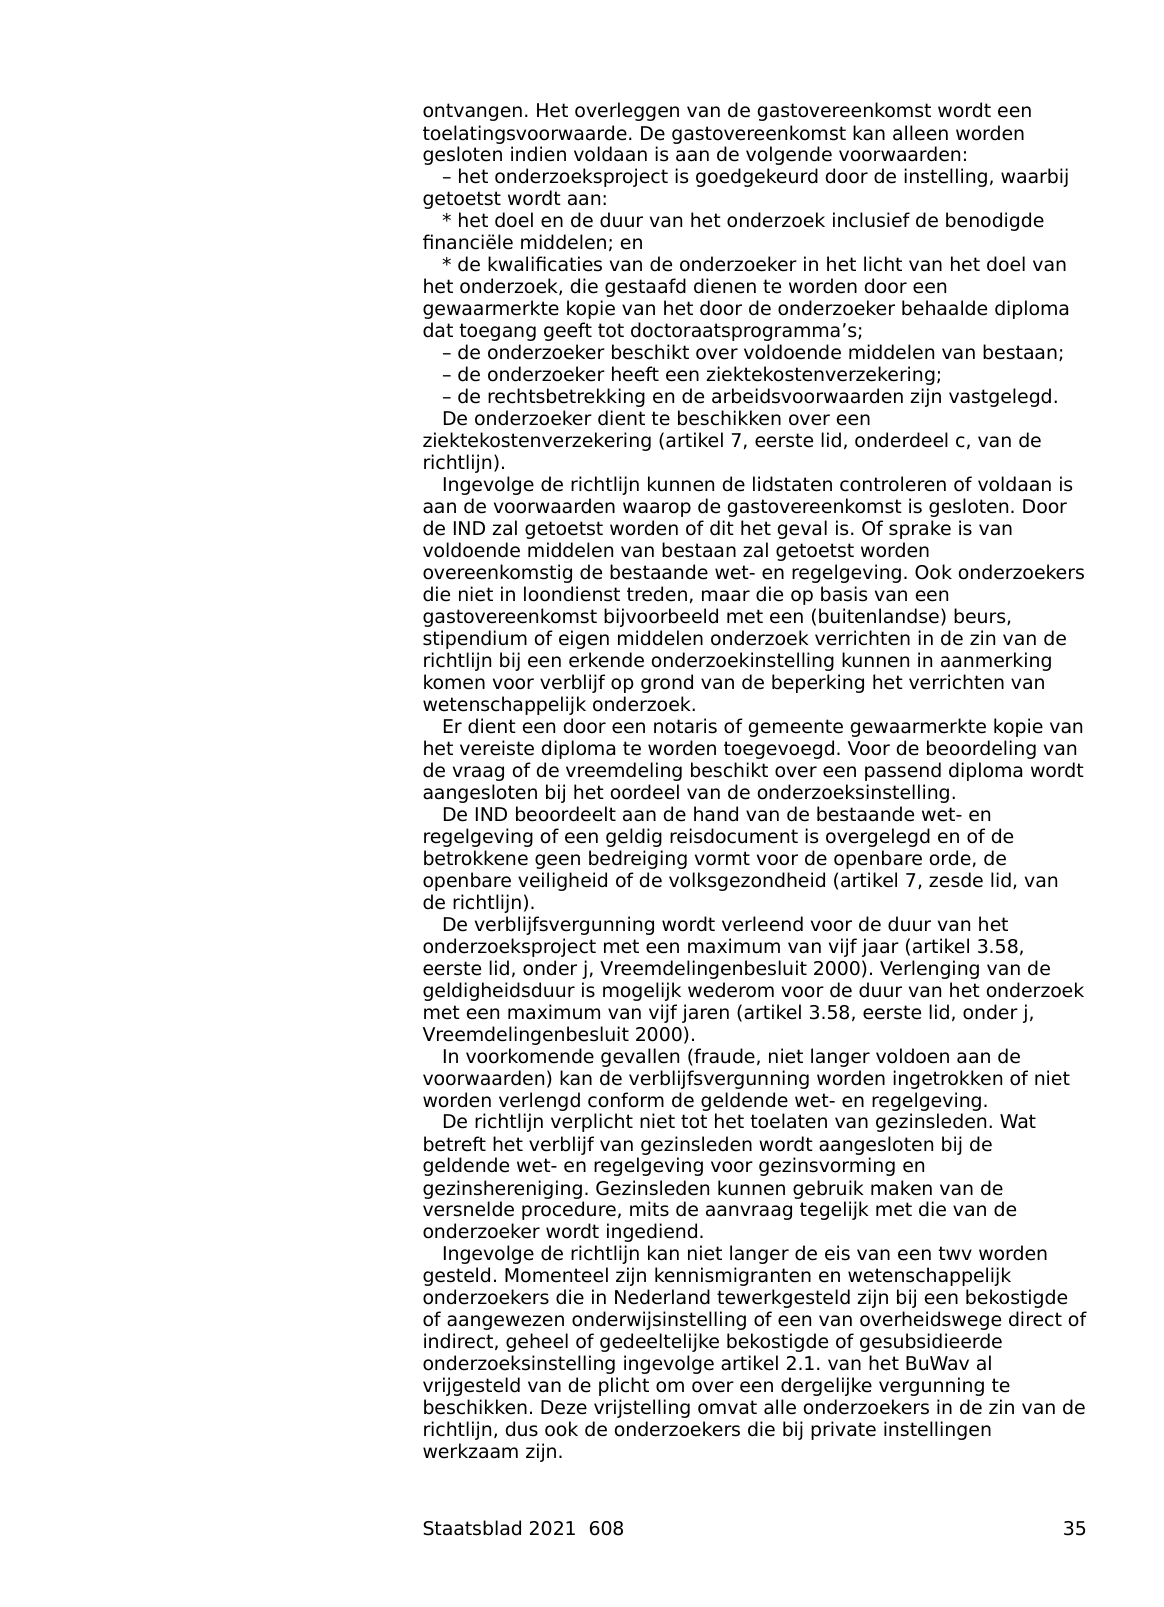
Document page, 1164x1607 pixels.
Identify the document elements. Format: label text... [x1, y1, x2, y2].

text De verblijfsvergunning wordt verleend voor de duur van het onderzoeksproject met een maximum van vijf jaar (artikel 3.58, eerste lid, onder j, Vreemdelingenbesluit 2000). Verlenging van de geldigheidsduur is mogelijk wederom voor de duur van het onderzoek met een maximum van vijf jaren (artikel 3.58, eerste lid, onder j, Vreemdelingenbesluit 2000). [422, 914, 1087, 1046]
text Ingevolge de richtlijn kunnen de lidstaten controleren of voldaan is aan de voorwaarden waarop de gastovereenkomst is gesloten. Door de IND zal getoetst worden of dit het geval is. Of sprake is van voldoende middelen van bestaan zal getoetst worden overeenkomstig de bestaande wet- en regelgeving. Ook onderzoekers die niet in loondienst treden, maar die op basis van een gastovereenkomst bijvoorbeeld met een (buitenlandse) beurs, stipendium of eigen middelen onderzoek verrichten in de zin van de richtlijn bij een erkende onderzoekinstelling kunnen in aanmerking komen voor verblijf op grond van de beperking het verrichten van wetenschappelijk onderzoek. [422, 474, 1087, 716]
text * de kwalificaties van de onderzoeker in het licht van het doel van het onderzoek, die gestaafd dienen te worden door een gewaarmerkte kopie van het door de onderzoeker behaalde diploma dat toegang geeft tot doctoraatsprogramma’s; [422, 254, 1087, 342]
text De onderzoeker dient te beschikken over een ziektekostenverzekering (artikel 7, eerste lid, onderdeel c, van de richtlijn). [422, 408, 1087, 474]
text * het doel en de duur van het onderzoek inclusief de benodigde financiële middelen; en [422, 210, 1087, 254]
text – de onderzoeker beschikt over voldoende middelen van bestaan; [422, 342, 1087, 364]
text In voorkomende gevallen (fraude, niet langer voldoen aan de voorwaarden) kan de verblijfsvergunning worden ingetrokken of niet worden verlengd conform de geldende wet- en regelgeving. [422, 1046, 1087, 1111]
text ontvangen. Het overleggen van de gastovereenkomst wordt een toelatingsvoorwaarde. De gastovereenkomst kan alleen worden gesloten indien voldaan is aan de volgende voorwaarden: [422, 100, 1087, 166]
text – de onderzoeker heeft een ziektekostenverzekering; [422, 364, 1087, 386]
text Er dient een door een notaris of gemeente gewaarmerkte kopie van het vereiste diploma te worden toegevoegd. Voor de beoordeling van de vraag of de vreemdeling beschikt over een passend diploma wordt aangesloten bij het oordeel van de onderzoeksinstelling. [422, 716, 1087, 804]
text De IND beoordeelt aan de hand van de bestaande wet- en regelgeving of een geldig reisdocument is overgelegd en of de betrokkene geen bedreiging vormt voor de openbare orde, de openbare veiligheid of de volksgezondheid (artikel 7, zesde lid, van de richtlijn). [422, 804, 1087, 914]
text – het onderzoeksproject is goedgekeurd door de instelling, waarbij getoetst wordt aan: [422, 166, 1087, 210]
text – de rechtsbetrekking en de arbeidsvoorwaarden zijn vastgelegd. [422, 386, 1087, 408]
text Ingevolge de richtlijn kan niet langer de eis van een twv worden gesteld. Momenteel zijn kennismigranten en wetenschappelijk onderzoekers die in Nederland tewerkgesteld zijn bij een bekostigde of aangewezen onderwijsinstelling of een van overheidswege direct of indirect, geheel of gedeeltelijke bekostigde of gesubsidieerde onderzoeksinstelling ingevolge artikel 2.1. van het BuWav al vrijgesteld van de plicht om over een dergelijke vergunning te beschikken. Deze vrijstelling omvat alle onderzoekers in de zin van de richtlijn, dus ook de onderzoekers die bij private instellingen werkzaam zijn. [422, 1243, 1087, 1463]
text De richtlijn verplicht niet tot het toelaten van gezinsleden. Wat betreft het verblijf van gezinsleden wordt aangesloten bij de geldende wet- en regelgeving voor gezinsvorming en gezinshereniging. Gezinsleden kunnen gebruik maken van de versnelde procedure, mits de aanvraag tegelijk met die van de onderzoeker wordt ingediend. [422, 1111, 1087, 1243]
